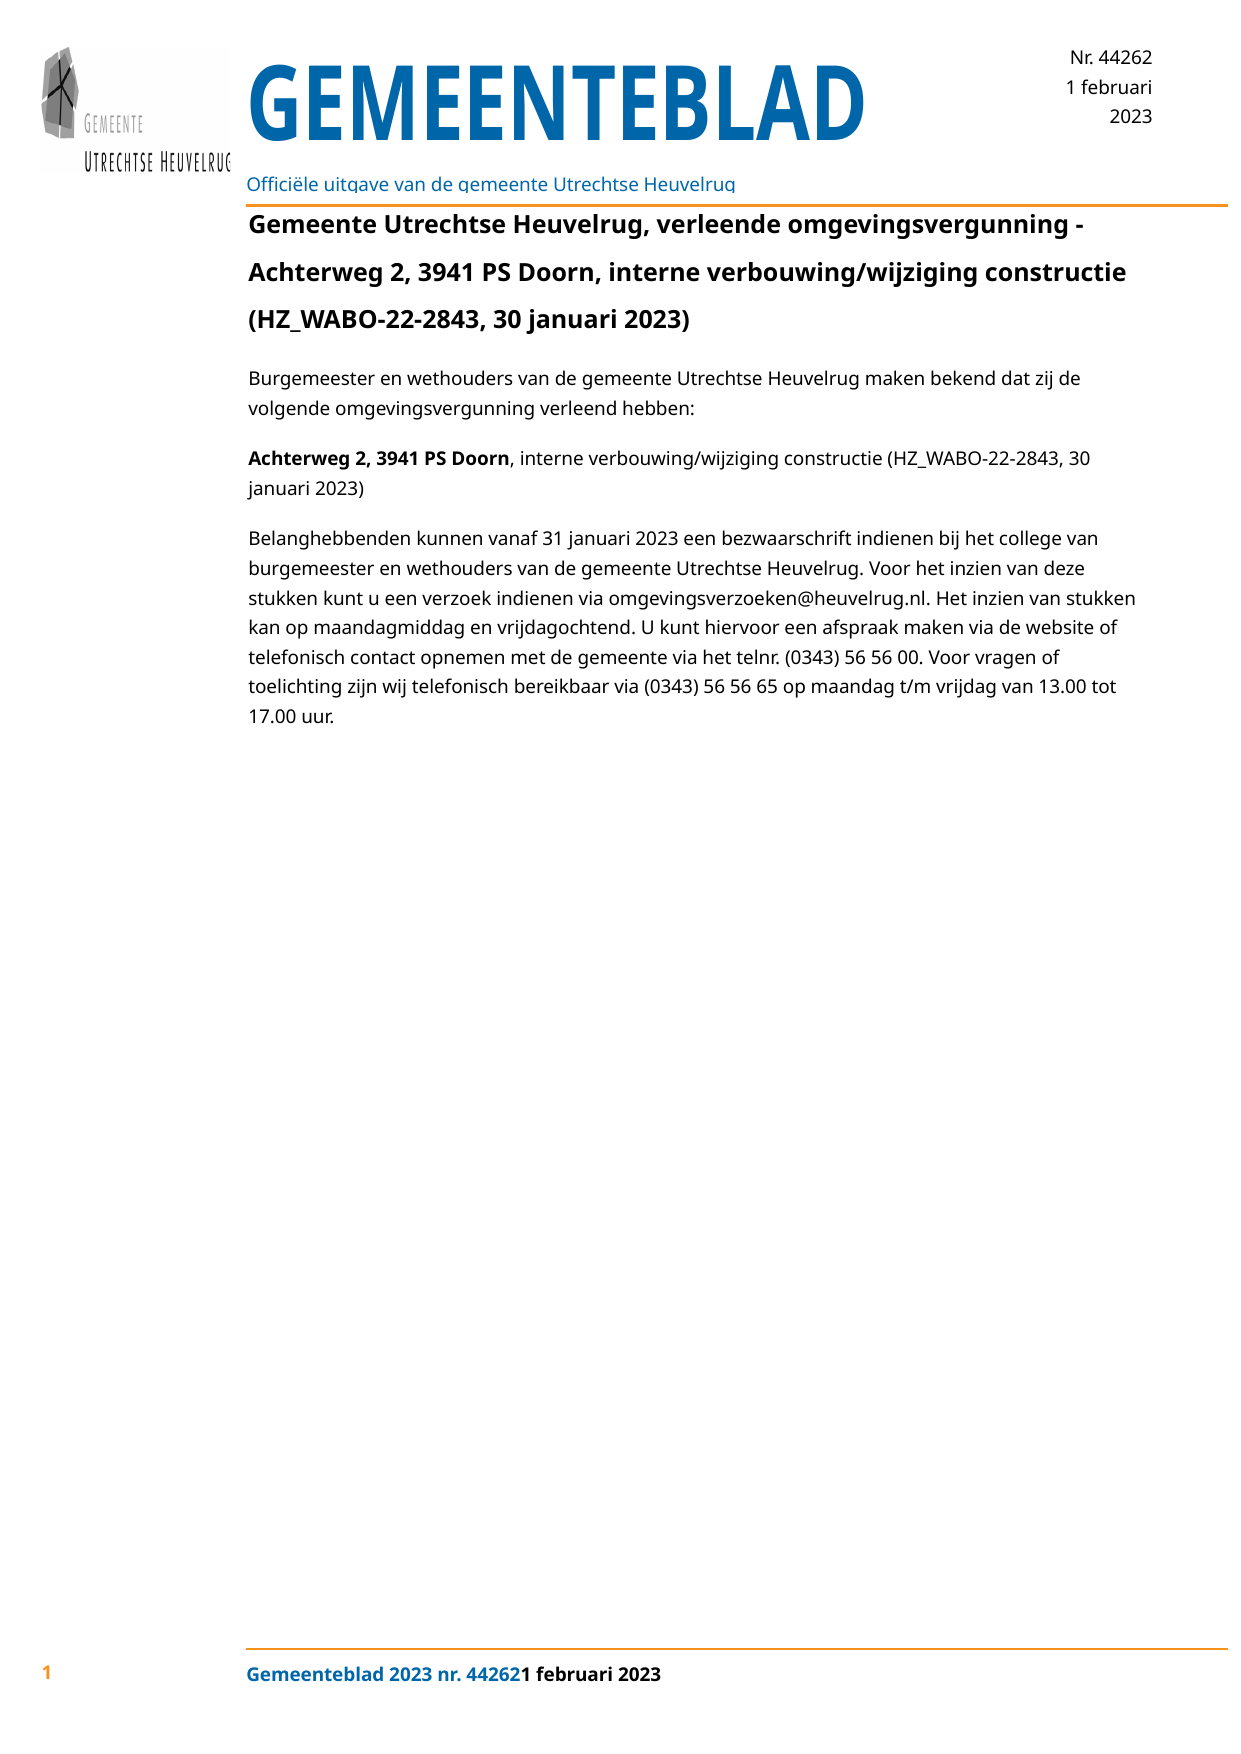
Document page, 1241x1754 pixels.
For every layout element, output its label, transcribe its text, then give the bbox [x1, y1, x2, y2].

text Gemeente Utrechtse Heuvelrug, verleende omgevingsvergunning - Achterweg 2, 3941 PS Doorn, interne verbouwing/wijziging constructie (HZ_WABO-22-2843, 30 januari 2023) [248, 207, 1152, 336]
text Belanghebbenden kunnen vanaf 31 januari 2023 een bezwaarschrift indienen bij het college van burgemeester en wethouders van de gemeente Utrechtse Heuvelrug. Voor het inzien van deze stukken kunt u een verzoek indienen via omgevingsverzoeken@heuvelrug.nl. Het inzien van stukken kan op maandagmiddag en vrijdagochtend. U kunt hiervoor een afspraak maken via de website of telefonisch contact opnemen met de gemeente via het telnr. (0343) 56 56 00. Voor vragen of toelichting zijn wij telefonisch bereikbaar via (0343) 56 56 65 op maandag t/m vrijdag van 13.00 tot 17.00 uur. [248, 526, 1152, 729]
text Achterweg 2, 3941 PS Doorn, interne verbouwing/wijziging constructie (HZ_WABO-22-2843, 30 januari 2023) [248, 446, 1152, 501]
text Burgemeester en wethouders van de gemeente Utrechtse Heuvelrug maken bekend dat zij de volgende omgevingsvergunning verleend hebben: [248, 366, 1152, 421]
picture [41, 47, 231, 172]
